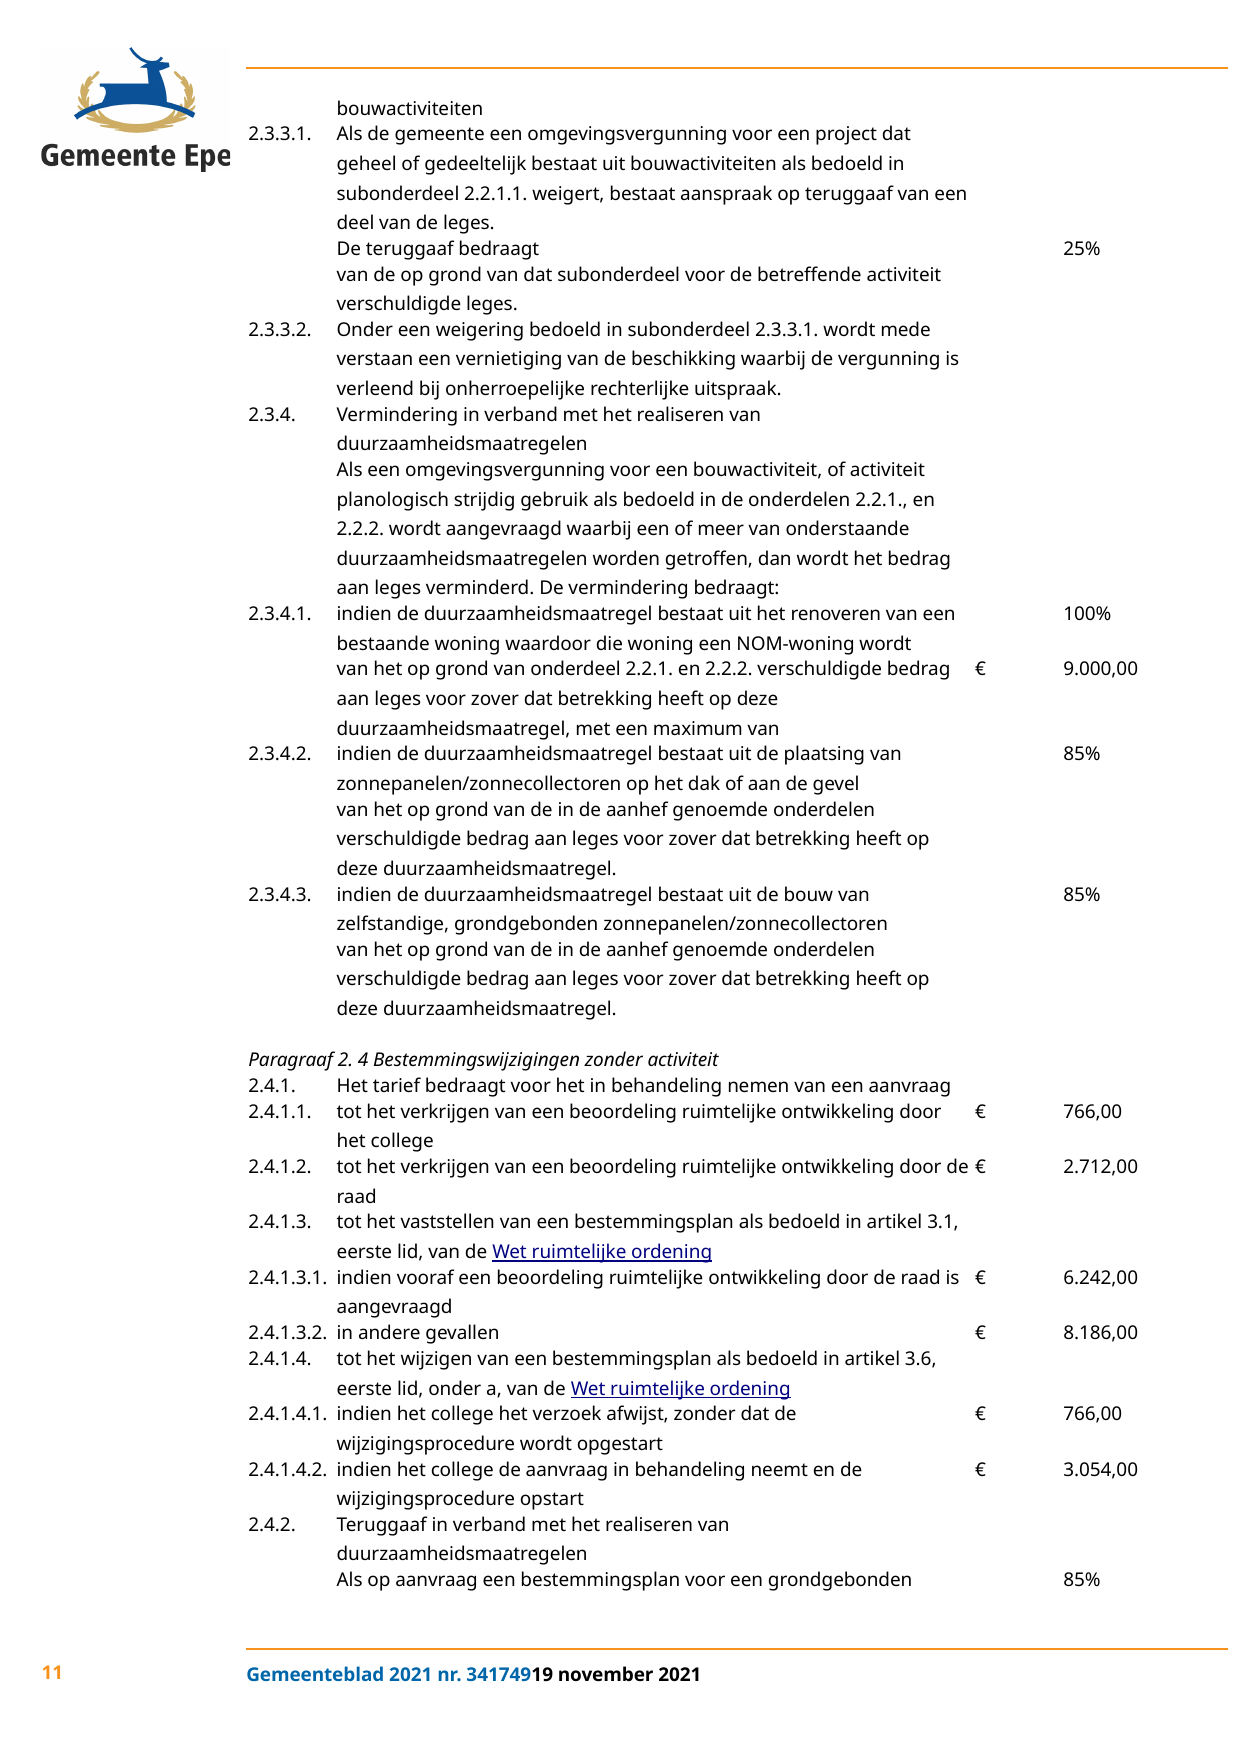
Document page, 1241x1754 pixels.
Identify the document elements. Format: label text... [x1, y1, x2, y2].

table_cell 2.4.1.3.1. [248, 1264, 336, 1319]
table_cell 2.4.1.1. [248, 1098, 336, 1153]
table_cell [1063, 401, 1152, 456]
table_cell [1063, 1511, 1152, 1566]
table_cell [1063, 1073, 1152, 1098]
table_cell € [975, 1456, 1063, 1511]
table_cell indien de duurzaamheidsmaatregel bestaat uit de bouw van zelfstandige, grondgebonden zonnepanelen/zonnecollectoren [336, 881, 975, 936]
table_cell [975, 1345, 1063, 1400]
table_cell 2.3.4.1. [248, 600, 336, 656]
table_cell [975, 456, 1063, 600]
table_cell van het op grond van de in de aanhef genoemde onderdelen verschuldigde bedrag aan leges voor zover dat betrekking heeft op deze duurzaamheidsmaatregel. [336, 936, 975, 1021]
table_cell [1063, 1209, 1152, 1264]
table_cell Als de gemeente een omgevingsvergunning voor een project dat geheel of gedeeltelijk bestaat uit bouwactiviteiten als bedoeld in subonderdeel 2.2.1.1. weigert, bestaat aanspraak op teruggaaf van een deel van de leges. [336, 121, 975, 235]
table_cell 85% [1063, 881, 1152, 936]
table_cell Onder een weigering bedoeld in subonderdeel 2.3.3.1. wordt mede verstaan een vernietiging van de beschikking waarbij de vergunning is verleend bij onherroepelijke rechterlijke uitspraak. [336, 316, 975, 401]
table_cell € [975, 1400, 1063, 1456]
table_cell € [975, 1264, 1063, 1319]
table_cell Als een omgevingsvergunning voor een bouwactiviteit, of activiteit planologisch strijdig gebruik als bedoeld in de onderdelen 2.2.1., en 2.2.2. wordt aangevraagd waarbij een of meer van onderstaande duurzaamheidsmaatregelen worden getroffen, dan wordt het bedrag aan leges verminderd. De vermindering bedraagt: [336, 456, 975, 600]
table_cell 100% [1063, 600, 1152, 656]
table_cell 2.4.1. [248, 1073, 336, 1098]
table_cell [248, 1021, 1152, 1047]
table_cell [975, 1073, 1063, 1098]
table_cell [975, 881, 1063, 936]
table_cell 9.000,00 [1063, 656, 1152, 741]
table_cell 25% [1063, 235, 1152, 261]
table_cell [975, 121, 1063, 235]
table_cell [248, 261, 336, 316]
table_cell [248, 936, 336, 1021]
table_cell 85% [1063, 741, 1152, 796]
table_cell 85% [1063, 1566, 1152, 1592]
table_cell [975, 261, 1063, 316]
table_cell € [975, 1319, 1063, 1345]
table_cell [1063, 316, 1152, 401]
table_cell in andere gevallen [336, 1319, 975, 1345]
table_cell [248, 796, 336, 881]
table_cell [1063, 796, 1152, 881]
table_cell 2.4.1.4.1. [248, 1400, 336, 1456]
table_cell [1063, 936, 1152, 1021]
table_cell 2.4.1.4.2. [248, 1456, 336, 1511]
table_cell 2.3.4. [248, 401, 336, 456]
table_cell [248, 456, 336, 600]
table_cell [248, 235, 336, 261]
table_cell [975, 95, 1063, 121]
table_cell [975, 936, 1063, 1021]
table_cell [1063, 456, 1152, 600]
table_cell [975, 1566, 1063, 1592]
table_cell [975, 235, 1063, 261]
table_cell [1063, 95, 1152, 121]
table_cell 2.4.2. [248, 1511, 336, 1566]
table_cell tot het verkrijgen van een beoordeling ruimtelijke ontwikkeling door het college [336, 1098, 975, 1153]
table_cell tot het verkrijgen van een beoordeling ruimtelijke ontwikkeling door de raad [336, 1154, 975, 1209]
table_cell 2.4.1.4. [248, 1345, 336, 1400]
table_cell indien het college de aanvraag in behandeling neemt en de wijzigingsprocedure opstart [336, 1456, 975, 1511]
table_cell [248, 95, 336, 121]
table_cell Het tarief bedraagt voor het in behandeling nemen van een aanvraag [336, 1073, 975, 1098]
table_cell € [975, 656, 1063, 741]
table_cell Teruggaaf in verband met het realiseren van duurzaamheidsmaatregelen [336, 1511, 975, 1566]
table_cell [1063, 261, 1152, 316]
table_cell 766,00 [1063, 1400, 1152, 1456]
table_cell 2.4.1.2. [248, 1154, 336, 1209]
table_cell 2.712,00 [1063, 1154, 1152, 1209]
table_cell [248, 656, 336, 741]
table_cell van het op grond van onderdeel 2.2.1. en 2.2.2. verschuldigde bedrag aan leges voor zover dat betrekking heeft op deze duurzaamheidsmaatregel, met een maximum van [336, 656, 975, 741]
table_cell € [975, 1154, 1063, 1209]
table_cell [248, 1566, 336, 1592]
table_cell [975, 316, 1063, 401]
table_cell indien de duurzaamheidsmaatregel bestaat uit de plaatsing van zonnepanelen/zonnecollectoren op het dak of aan de gevel [336, 741, 975, 796]
table_cell 2.3.4.3. [248, 881, 336, 936]
table_cell [975, 1511, 1063, 1566]
table_cell indien het college het verzoek afwijst, zonder dat de wijzigingsprocedure wordt opgestart [336, 1400, 975, 1456]
table_cell 8.186,00 [1063, 1319, 1152, 1345]
table_cell van de op grond van dat subonderdeel voor de betreffende activiteit verschuldigde leges. [336, 261, 975, 316]
table_cell Als op aanvraag een bestemmingsplan voor een grondgebonden [336, 1566, 975, 1592]
table_cell [975, 1209, 1063, 1264]
table_cell [975, 401, 1063, 456]
table_cell 2.3.3.2. [248, 316, 336, 401]
table_cell tot het vaststellen van een bestemmingsplan als bedoeld in artikel 3.1, eerste lid, van de Wet ruimtelijke ordening [336, 1209, 975, 1264]
table_cell van het op grond van de in de aanhef genoemde onderdelen verschuldigde bedrag aan leges voor zover dat betrekking heeft op deze duurzaamheidsmaatregel. [336, 796, 975, 881]
table_cell 2.3.4.2. [248, 741, 336, 796]
table_cell [1063, 1345, 1152, 1400]
table_cell Paragraaf 2. 4 Bestemmingswijzigingen zonder activiteit [248, 1047, 1152, 1072]
table_cell indien vooraf een beoordeling ruimtelijke ontwikkeling door de raad is aangevraagd [336, 1264, 975, 1319]
table_cell tot het wijzigen van een bestemmingsplan als bedoeld in artikel 3.6, eerste lid, onder a, van de Wet ruimtelijke ordening [336, 1345, 975, 1400]
table_cell De teruggaaf bedraagt [336, 235, 975, 261]
table_cell 766,00 [1063, 1098, 1152, 1153]
table_cell 6.242,00 [1063, 1264, 1152, 1319]
table_cell 2.3.3.1. [248, 121, 336, 235]
table_cell [1063, 121, 1152, 235]
table_cell Vermindering in verband met het realiseren van duurzaamheidsmaatregelen [336, 401, 975, 456]
table_cell [975, 796, 1063, 881]
picture [41, 47, 231, 172]
table_cell 2.4.1.3.2. [248, 1319, 336, 1345]
table_cell indien de duurzaamheidsmaatregel bestaat uit het renoveren van een bestaande woning waardoor die woning een NOM-woning wordt [336, 600, 975, 656]
table_cell € [975, 1098, 1063, 1153]
table_cell [975, 741, 1063, 796]
table_cell 3.054,00 [1063, 1456, 1152, 1511]
table_cell bouwactiviteiten [336, 95, 975, 121]
table_cell 2.4.1.3. [248, 1209, 336, 1264]
table_cell [975, 600, 1063, 656]
